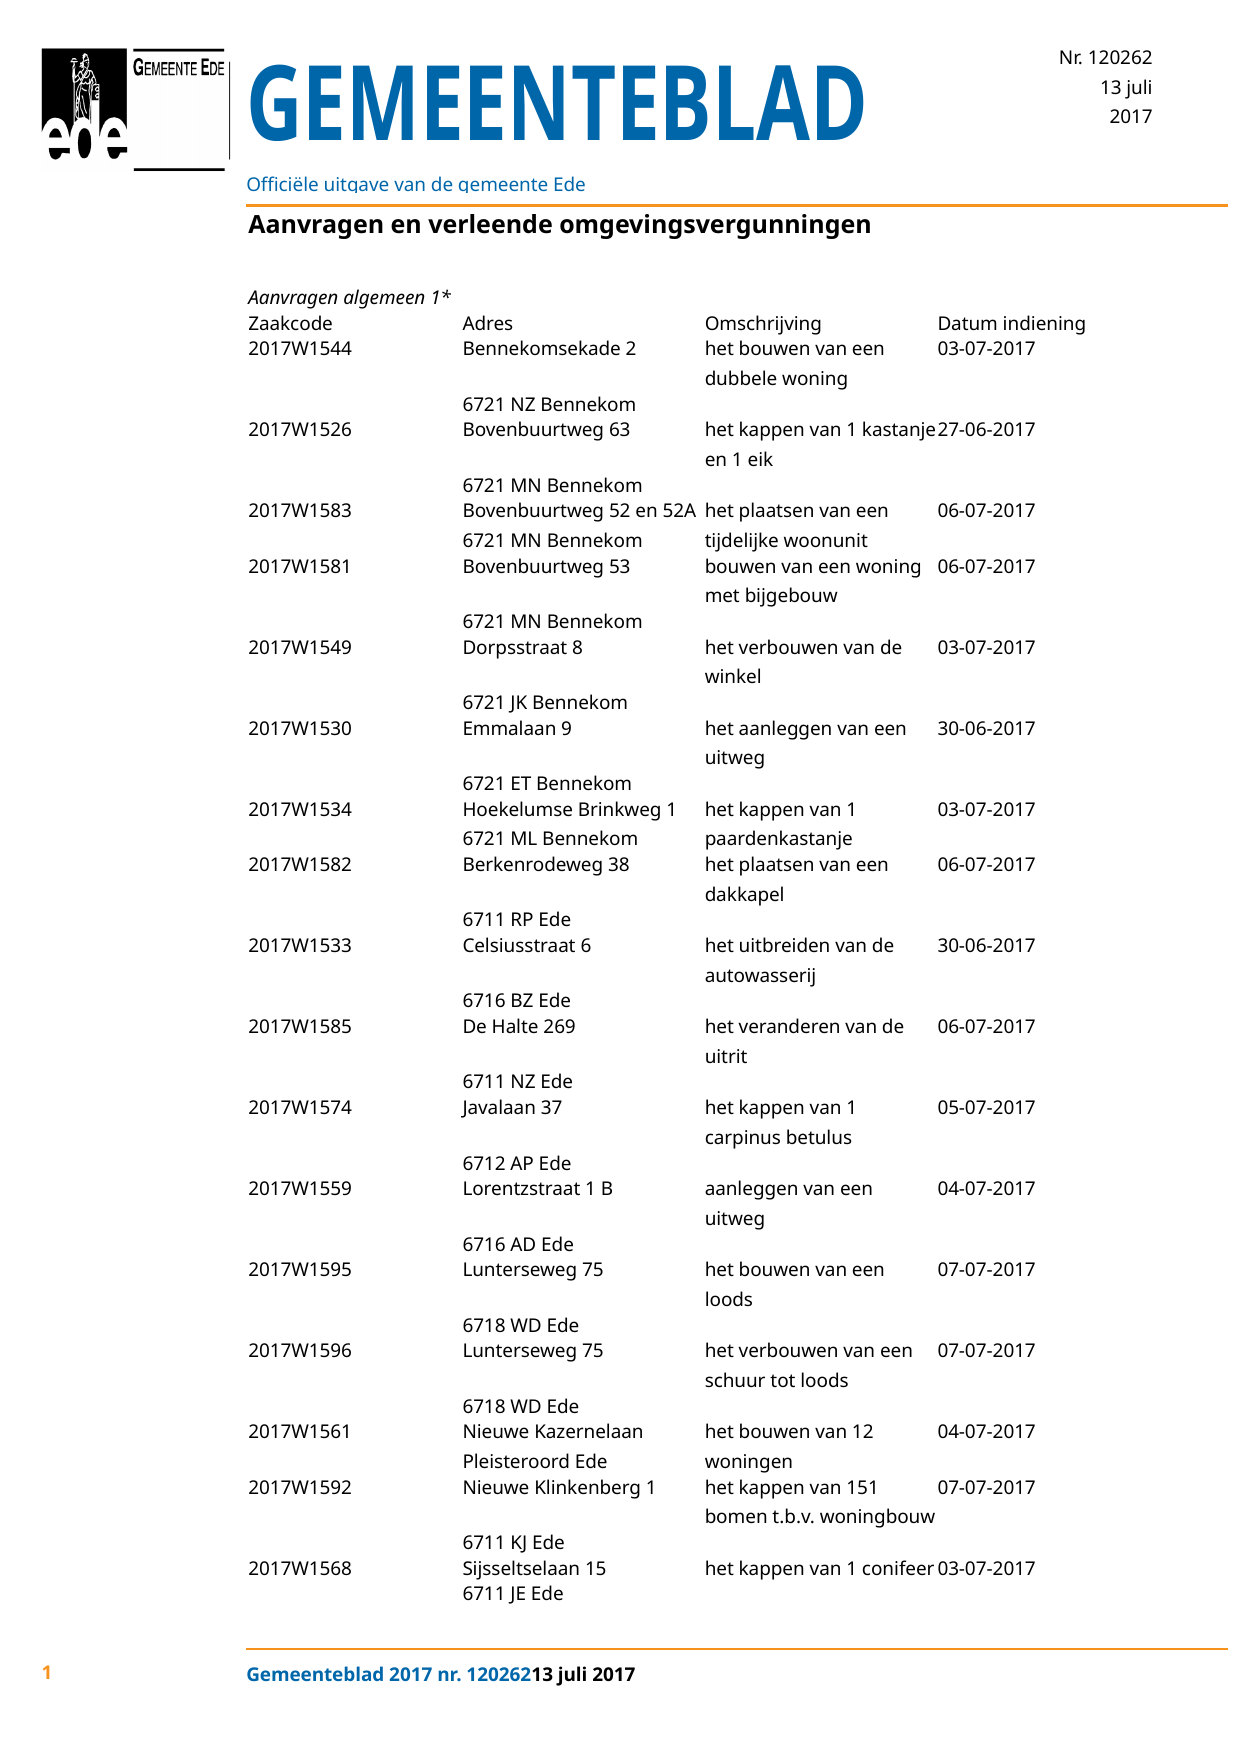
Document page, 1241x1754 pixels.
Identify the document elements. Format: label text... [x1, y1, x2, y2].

picture [41, 47, 231, 172]
table_cell het uitbreiden van de autowasserij [705, 932, 937, 988]
table_cell Bennekomsekade 2 [462, 335, 704, 391]
table_header Zaakcode [248, 310, 462, 335]
table_cell [705, 1312, 937, 1337]
table_cell [937, 391, 1152, 416]
table_cell 6721 MN Bennekom [462, 472, 704, 497]
table_cell 6721 ET Bennekom [462, 770, 704, 796]
table_header Omschrijving [705, 310, 937, 335]
table_cell [937, 1069, 1152, 1094]
table_cell [705, 1069, 937, 1094]
table_cell [248, 1150, 462, 1175]
table_cell Lorentzstraat 1 B [462, 1175, 704, 1231]
table_cell 2017W1561 [248, 1419, 462, 1474]
table_cell [937, 1312, 1152, 1337]
table_cell het verbouwen van een schuur tot loods [705, 1338, 937, 1393]
table_cell 2017W1568 [248, 1555, 462, 1581]
table_cell [937, 770, 1152, 796]
table_cell 07-07-2017 [937, 1256, 1152, 1312]
table_cell 6721 MN Bennekom [462, 608, 704, 634]
table_cell het aanleggen van een uitweg [705, 715, 937, 770]
table_cell Nieuwe Klinkenberg 1 [462, 1474, 704, 1529]
table_cell 6712 AP Ede [462, 1150, 704, 1175]
table_cell [248, 689, 462, 715]
table_cell [248, 770, 462, 796]
table_cell het verbouwen van de winkel [705, 634, 937, 689]
table_cell 30-06-2017 [937, 932, 1152, 988]
table_cell 2017W1533 [248, 932, 462, 988]
table_cell [937, 988, 1152, 1013]
table_cell Lunterseweg 75 [462, 1256, 704, 1312]
table_cell aanleggen van een uitweg [705, 1175, 937, 1231]
table_cell [705, 689, 937, 715]
table_cell 6711 KJ Ede [462, 1529, 704, 1555]
table_cell [248, 1069, 462, 1094]
table_cell het bouwen van een dubbele woning [705, 335, 937, 391]
table_cell 6716 BZ Ede [462, 988, 704, 1013]
table_cell 6711 RP Ede [462, 907, 704, 932]
table_cell het kappen van 1 conifeer [705, 1555, 937, 1581]
table_cell 04-07-2017 [937, 1419, 1152, 1474]
table_cell 06-07-2017 [937, 851, 1152, 907]
table_cell 2017W1595 [248, 1256, 462, 1312]
table_cell [705, 770, 937, 796]
table_cell 05-07-2017 [937, 1094, 1152, 1150]
table_header Adres [462, 310, 704, 335]
table_cell 2017W1530 [248, 715, 462, 770]
table_cell Bovenbuurtweg 52 en 52A 6721 MN Bennekom [462, 498, 704, 553]
table_cell 6711 NZ Ede [462, 1069, 704, 1094]
table_cell [248, 1581, 462, 1606]
table_cell [248, 988, 462, 1013]
table_cell Emmalaan 9 [462, 715, 704, 770]
table_cell 06-07-2017 [937, 1013, 1152, 1069]
table_cell [937, 608, 1152, 634]
table_cell 6711 JE Ede [462, 1581, 704, 1606]
table_cell 07-07-2017 [937, 1474, 1152, 1529]
text Aanvragen en verleende omgevingsvergunningen [248, 207, 1152, 241]
table_cell [705, 608, 937, 634]
table_cell [705, 1529, 937, 1555]
table_header Datum indiening [937, 310, 1152, 335]
table_cell het plaatsen van een dakkapel [705, 851, 937, 907]
table_cell [248, 1231, 462, 1256]
table_cell 04-07-2017 [937, 1175, 1152, 1231]
table_cell [705, 1393, 937, 1418]
table_cell het kappen van 1 carpinus betulus [705, 1094, 937, 1150]
table_cell 2017W1582 [248, 851, 462, 907]
table_cell [937, 689, 1152, 715]
table_cell 2017W1583 [248, 498, 462, 553]
table_cell 2017W1559 [248, 1175, 462, 1231]
table_cell 2017W1592 [248, 1474, 462, 1529]
table_cell het bouwen van 12 woningen [705, 1419, 937, 1474]
table_cell [248, 472, 462, 497]
table_cell De Halte 269 [462, 1013, 704, 1069]
table_cell [937, 1581, 1152, 1606]
table_cell 07-07-2017 [937, 1338, 1152, 1393]
table_cell 6718 WD Ede [462, 1312, 704, 1337]
table_cell [248, 907, 462, 932]
table_cell het plaatsen van een tijdelijke woonunit [705, 498, 937, 553]
table_cell Berkenrodeweg 38 [462, 851, 704, 907]
table_cell 03-07-2017 [937, 796, 1152, 851]
table_cell [937, 1393, 1152, 1418]
table_cell [705, 988, 937, 1013]
table_cell [705, 1581, 937, 1606]
table_cell [937, 907, 1152, 932]
table_cell [937, 1231, 1152, 1256]
table_cell het bouwen van een loods [705, 1256, 937, 1312]
table_cell 2017W1574 [248, 1094, 462, 1150]
table_cell Hoekelumse Brinkweg 1 6721 ML Bennekom [462, 796, 704, 851]
table_cell 2017W1544 [248, 335, 462, 391]
table_cell 03-07-2017 [937, 634, 1152, 689]
table_cell Bovenbuurtweg 53 [462, 553, 704, 608]
table_cell [248, 1529, 462, 1555]
table_cell [248, 1393, 462, 1418]
table_cell Lunterseweg 75 [462, 1338, 704, 1393]
table_cell 2017W1526 [248, 416, 462, 472]
table_cell 2017W1549 [248, 634, 462, 689]
table_cell 27-06-2017 [937, 416, 1152, 472]
table_cell [705, 907, 937, 932]
table_cell 30-06-2017 [937, 715, 1152, 770]
table_cell 06-07-2017 [937, 553, 1152, 608]
table_cell [705, 391, 937, 416]
table_cell [937, 1150, 1152, 1175]
table_cell [705, 472, 937, 497]
table_cell het kappen van 151 bomen t.b.v. woningbouw [705, 1474, 937, 1529]
table_cell Bovenbuurtweg 63 [462, 416, 704, 472]
table_cell [705, 1150, 937, 1175]
table_cell het kappen van 1 paardenkastanje [705, 796, 937, 851]
table_cell 6721 JK Bennekom [462, 689, 704, 715]
table_cell 03-07-2017 [937, 1555, 1152, 1581]
table_cell Sijsseltselaan 15 [462, 1555, 704, 1581]
table_cell het veranderen van de uitrit [705, 1013, 937, 1069]
text Aanvragen algemeen 1* [248, 284, 1152, 309]
table_cell het kappen van 1 kastanje en 1 eik [705, 416, 937, 472]
table_cell 2017W1585 [248, 1013, 462, 1069]
table_cell Nieuwe Kazernelaan Pleisteroord Ede [462, 1419, 704, 1474]
table_cell 6716 AD Ede [462, 1231, 704, 1256]
table_cell [248, 608, 462, 634]
table_cell [248, 1312, 462, 1337]
table_cell 2017W1534 [248, 796, 462, 851]
table_cell 03-07-2017 [937, 335, 1152, 391]
table_cell 6721 NZ Bennekom [462, 391, 704, 416]
table_cell Celsiusstraat 6 [462, 932, 704, 988]
table_cell Javalaan 37 [462, 1094, 704, 1150]
table_cell 2017W1581 [248, 553, 462, 608]
table_cell [248, 391, 462, 416]
table_cell 6718 WD Ede [462, 1393, 704, 1418]
table_cell bouwen van een woning met bijgebouw [705, 553, 937, 608]
table_cell [937, 472, 1152, 497]
table_cell Dorpsstraat 8 [462, 634, 704, 689]
table_cell [937, 1529, 1152, 1555]
table_cell 06-07-2017 [937, 498, 1152, 553]
table_cell [705, 1231, 937, 1256]
table_cell 2017W1596 [248, 1338, 462, 1393]
